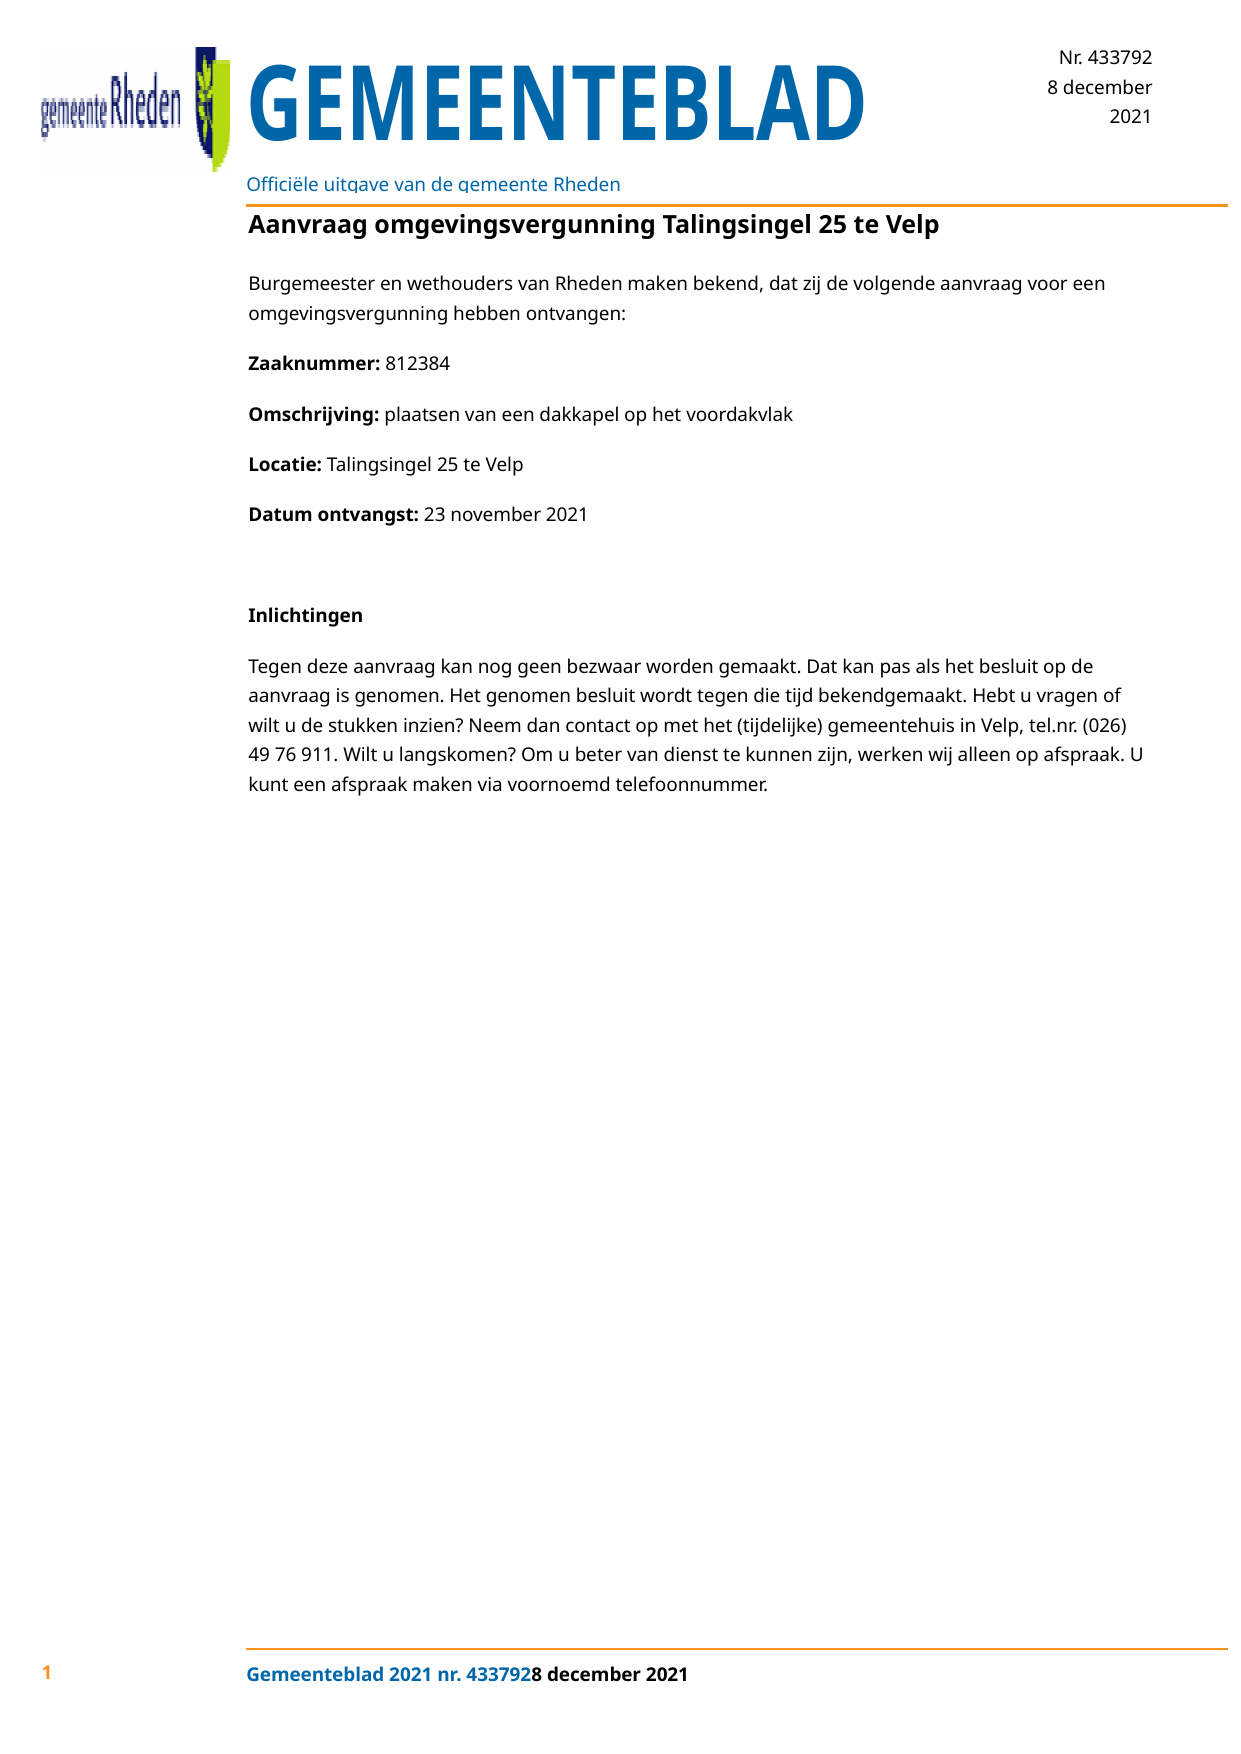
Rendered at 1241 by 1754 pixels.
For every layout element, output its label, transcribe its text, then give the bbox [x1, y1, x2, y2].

text Omschrijving: plaatsen van een dakkapel op het voordakvlak [248, 401, 1152, 426]
text Burgemeester en wethouders van Rheden maken bekend, dat zij de volgende aanvraag voor een omgevingsvergunning hebben ontvangen: [248, 270, 1152, 326]
text Inlichtingen [248, 602, 1152, 628]
text Tegen deze aanvraag kan nog geen bezwaar worden gemaakt. Dat kan pas als het besluit op de aanvraag is genomen. Het genomen besluit wordt tegen die tijd bekendgemaakt. Hebt u vragen of wilt u de stukken inzien? Neem dan contact op met het (tijdelijke) gemeentehuis in Velp, tel.nr. (026) 49 76 911. Wilt u langskomen? Om u beter van dienst te kunnen zijn, werken wij alleen op afspraak. U kunt een afspraak maken via voornoemd telefoonnummer. [248, 653, 1152, 797]
text Zaaknummer: 812384 [248, 350, 1152, 376]
text Locatie: Talingsingel 25 te Velp [248, 451, 1152, 477]
text Aanvraag omgevingsvergunning Talingsingel 25 te Velp [248, 207, 1152, 241]
text Datum ontvangst: 23 november 2021 [248, 502, 1152, 527]
picture [41, 47, 231, 172]
